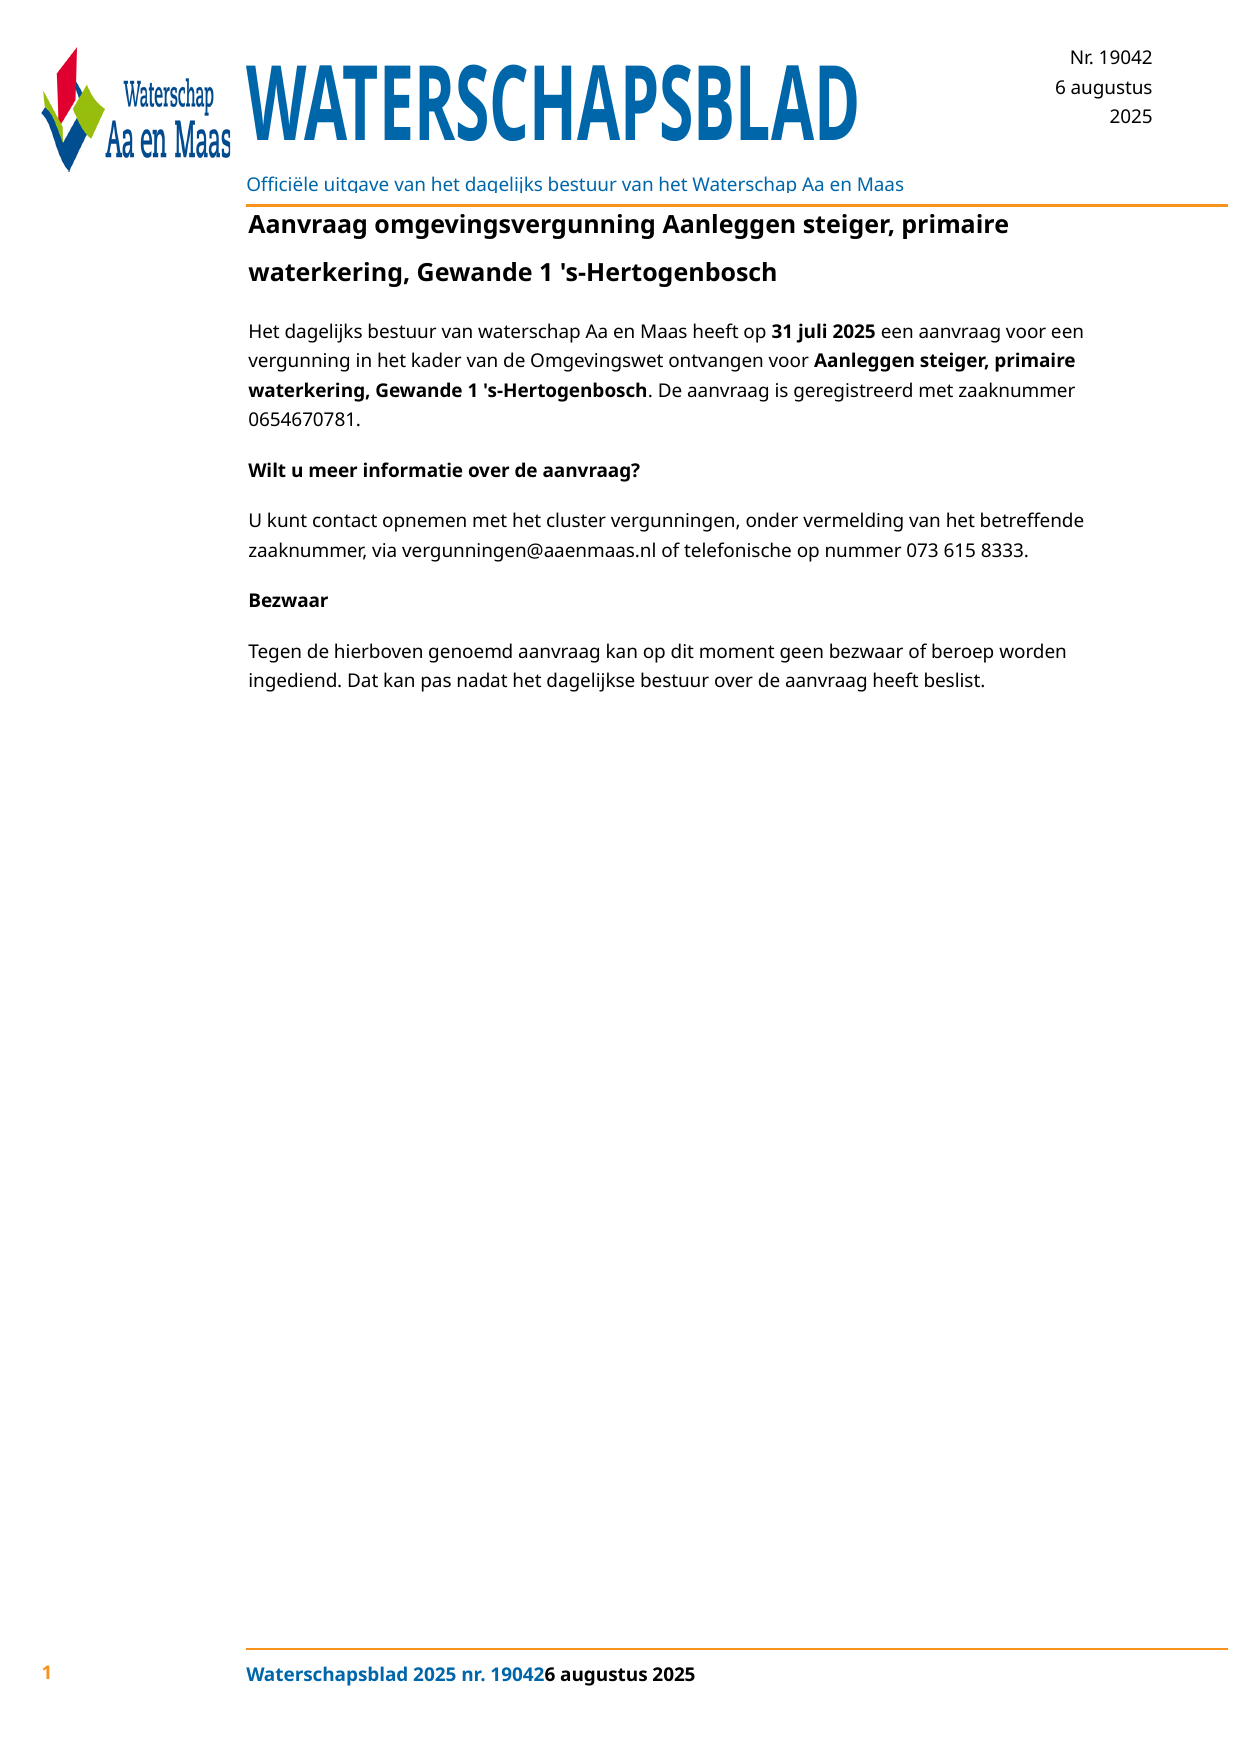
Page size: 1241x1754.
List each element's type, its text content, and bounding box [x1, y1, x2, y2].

text Wilt u meer informatie over de aanvraag? [248, 457, 1152, 483]
picture [41, 47, 231, 172]
text Bezwaar [248, 587, 1152, 613]
text Aanvraag omgevingsvergunning Aanleggen steiger, primaire waterkering, Gewande 1 's-Hertogenbosch [248, 207, 1152, 288]
text Het dagelijks bestuur van waterschap Aa en Maas heeft op 31 juli 2025 een aanvraag voor een vergunning in het kader van de Omgevingswet ontvangen voor Aanleggen steiger, primaire waterkering, Gewande 1 's-Hertogenbosch. De aanvraag is geregistreerd met zaaknummer 0654670781. [248, 318, 1152, 432]
text Tegen de hierboven genoemd aanvraag kan op dit moment geen bezwaar of beroep worden ingediend. Dat kan pas nadat het dagelijkse bestuur over de aanvraag heeft beslist. [248, 638, 1152, 693]
text U kunt contact opnemen met het cluster vergunningen, onder vermelding van het betreffende zaaknummer, via vergunningen@aaenmaas.nl of telefonische op nummer 073 615 8333. [248, 507, 1152, 563]
